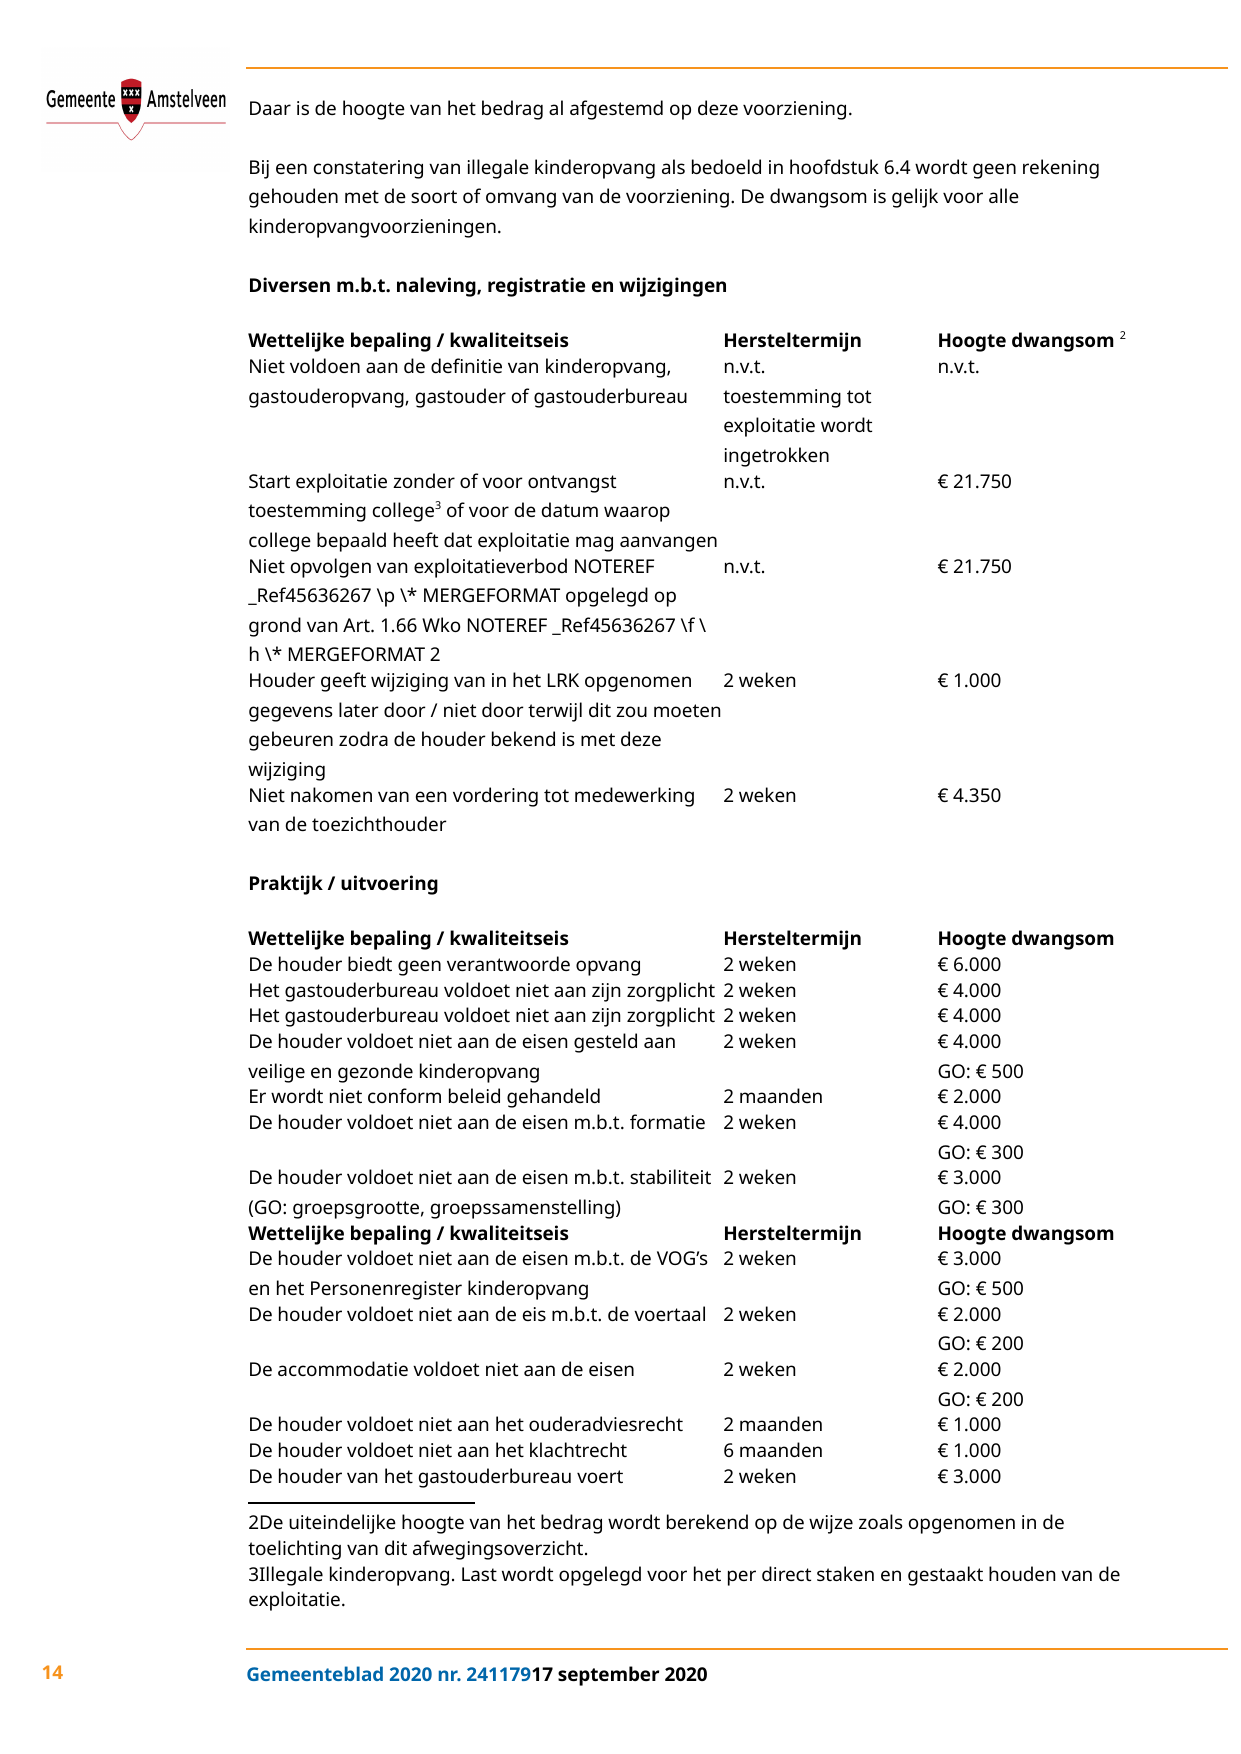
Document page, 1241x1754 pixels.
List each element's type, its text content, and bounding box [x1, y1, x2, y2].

table_cell € 1.000 [937, 1437, 1152, 1463]
table_cell 2 weken [723, 1246, 937, 1301]
table_cell Het gastouderbureau voldoet niet aan zijn zorgplicht [248, 977, 723, 1002]
table_cell € 3.000 GO: € 300 [937, 1165, 1152, 1220]
table_cell € 2.000 [937, 1084, 1152, 1109]
table_cell Hoogte dwangsom [937, 1220, 1152, 1246]
table_cell Niet opvolgen van exploitatieverbod NOTEREF _Ref45636267 \p \* MERGEFORMAT opgelegd op grond van Art. 1.66 Wko NOTEREF _Ref45636267 \f \h \* MERGEFORMAT 2 [248, 553, 723, 667]
table_cell 2 weken [723, 1301, 937, 1356]
table_cell De houder van het gastouderbureau voert [248, 1463, 723, 1489]
table_header Praktijk / uitvoering [248, 870, 1152, 925]
table_cell Hersteltermijn [723, 328, 937, 353]
table_cell € 21.750 [937, 468, 1152, 553]
table_cell € 3.000 [937, 1463, 1152, 1489]
table_cell Niet voldoen aan de definitie van kinderopvang, gastouderopvang, gastouder of gastouderbureau [248, 354, 723, 468]
table_cell De houder voldoet niet aan de eisen m.b.t. formatie [248, 1109, 723, 1164]
table_cell Hersteltermijn [723, 925, 937, 951]
table_cell Start exploitatie zonder of voor ontvangst toestemming college of voor de datum waarop college bepaald heeft dat exploitatie mag aanvangen [248, 468, 723, 553]
table_cell Hoogte dwangsom [937, 328, 1152, 353]
table_cell Het gastouderbureau voldoet niet aan zijn zorgplicht [248, 1003, 723, 1028]
table_cell € 21.750 [937, 553, 1152, 667]
table_cell € 2.000 GO: € 200 [937, 1301, 1152, 1356]
table_cell 2 weken [723, 1003, 937, 1028]
table_cell Wettelijke bepaling / kwaliteitseis [248, 328, 723, 353]
table_cell € 4.000 GO: € 300 [937, 1109, 1152, 1164]
table_cell 2 weken [723, 1165, 937, 1220]
table_cell € 6.000 [937, 951, 1152, 977]
table_cell € 4.000 [937, 1003, 1152, 1028]
table_cell 2 weken [723, 782, 937, 837]
table_cell 2 weken [723, 667, 937, 782]
table_cell Houder geeft wijziging van in het LRK opgenomen gegevens later door / niet door terwijl dit zou moeten gebeuren zodra de houder bekend is met deze wijziging [248, 667, 723, 782]
table_cell € 1.000 [937, 667, 1152, 782]
table_cell € 3.000 GO: € 500 [937, 1246, 1152, 1301]
table_cell Wettelijke bepaling / kwaliteitseis [248, 1220, 723, 1246]
table_cell n.v.t. toestemming tot exploitatie wordt ingetrokken [723, 354, 937, 468]
table_cell € 1.000 [937, 1412, 1152, 1437]
table_cell De accommodatie voldoet niet aan de eisen [248, 1356, 723, 1412]
table_cell 2 weken [723, 1028, 937, 1083]
table_cell n.v.t. [723, 553, 937, 667]
table_cell 2 weken [723, 1356, 937, 1412]
table_cell 2 weken [723, 1109, 937, 1164]
table_cell De houder voldoet niet aan het ouderadviesrecht [248, 1412, 723, 1437]
table_header Diversen m.b.t. naleving, registratie en wijzigingen [248, 273, 1152, 328]
table_cell 2 weken [723, 1463, 937, 1489]
table_cell € 4.000 [937, 977, 1152, 1002]
table_cell 2 weken [723, 977, 937, 1002]
table_cell De houder voldoet niet aan de eis m.b.t. de voertaal [248, 1301, 723, 1356]
table_cell Niet nakomen van een vordering tot medewerking van de toezichthouder [248, 782, 723, 837]
table_cell 6 maanden [723, 1437, 937, 1463]
table_cell 2 weken [723, 951, 937, 977]
table_cell n.v.t. [937, 354, 1152, 468]
table_cell € 2.000 GO: € 200 [937, 1356, 1152, 1412]
table_cell 2 maanden [723, 1084, 937, 1109]
table_cell De houder biedt geen verantwoorde opvang [248, 951, 723, 977]
table_cell De houder voldoet niet aan de eisen m.b.t. stabiliteit (GO: groepsgrootte, groepssamenstelling) [248, 1165, 723, 1220]
table_cell Er wordt niet conform beleid gehandeld [248, 1084, 723, 1109]
table_cell Wettelijke bepaling / kwaliteitseis [248, 925, 723, 951]
table_cell De houder voldoet niet aan de eisen m.b.t. de VOG’s en het Personenregister kinderopvang [248, 1246, 723, 1301]
table_cell n.v.t. [723, 468, 937, 553]
table_cell Hoogte dwangsom [937, 925, 1152, 951]
table_cell De houder voldoet niet aan de eisen gesteld aan veilige en gezonde kinderopvang [248, 1028, 723, 1083]
text Bij een constatering van illegale kinderopvang als bedoeld in hoofdstuk 6.4 wordt geen rekening gehouden met de soort of omvang van de voorziening. De dwangsom is gelijk voor alle kinderopvangvoorzieningen. [248, 154, 1152, 239]
table_cell € 4.350 [937, 782, 1152, 837]
table_cell Hersteltermijn [723, 1220, 937, 1246]
table_cell 2 maanden [723, 1412, 937, 1437]
picture [41, 47, 231, 172]
text Daar is de hoogte van het bedrag al afgestemd op deze voorziening. [248, 95, 1152, 121]
table_cell € 4.000 GO: € 500 [937, 1028, 1152, 1083]
table_cell De houder voldoet niet aan het klachtrecht [248, 1437, 723, 1463]
